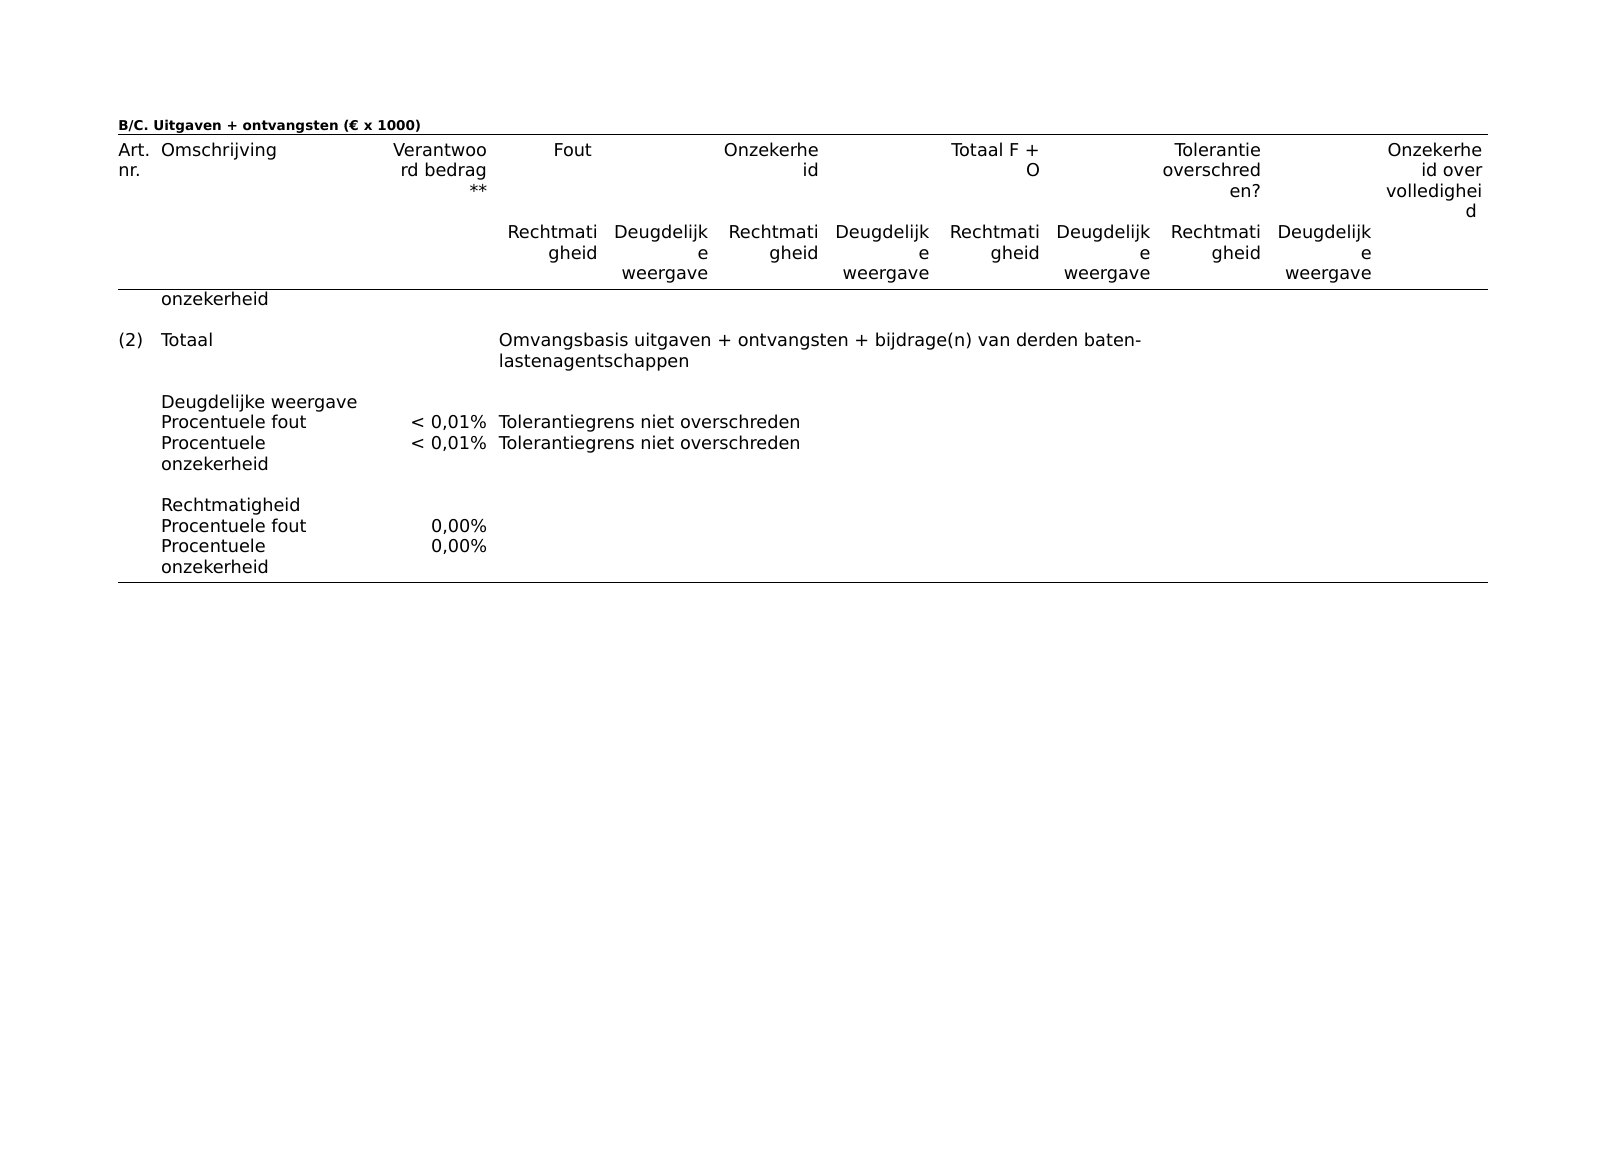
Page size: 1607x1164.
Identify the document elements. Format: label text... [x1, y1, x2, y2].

table_cell [382, 495, 493, 516]
table_cell [1267, 371, 1377, 392]
table_cell [935, 290, 1046, 309]
table_cell [493, 309, 603, 330]
table_cell [118, 222, 155, 289]
table_cell [1156, 309, 1267, 330]
table_cell 0,00% [382, 536, 493, 582]
table_cell [118, 516, 155, 536]
table_cell [1267, 135, 1377, 222]
table_cell [1046, 309, 1156, 330]
table_cell [1046, 392, 1156, 412]
table_cell [935, 309, 1046, 330]
table_cell [1377, 474, 1488, 495]
table_cell Rechtmatigheid [1156, 222, 1267, 289]
table_cell Art. nr. [118, 135, 155, 222]
table_cell [825, 392, 935, 412]
table_cell [1267, 495, 1377, 516]
table_cell [1156, 495, 1267, 516]
table_cell Rechtmatigheid [714, 222, 824, 289]
table_cell [493, 371, 1267, 392]
table_cell [1267, 330, 1377, 371]
table_cell [825, 309, 935, 330]
table_cell [382, 392, 493, 412]
table_cell Verantwoord bedrag ** [382, 135, 493, 222]
table_cell Procentuele fout [155, 516, 382, 536]
table_cell [714, 474, 824, 495]
table_cell [1377, 290, 1488, 309]
table_cell Tolerantie overschreden? [1156, 135, 1267, 222]
table_cell [1267, 392, 1377, 412]
table_cell [1377, 433, 1488, 474]
table_cell [1267, 516, 1377, 536]
table_header B/C. Uitgaven + ontvangsten (€ x 1000) [118, 118, 1488, 134]
table_cell Totaal [155, 330, 382, 371]
table_cell Omvangsbasis uitgaven + ontvangsten + bijdrage(n) van derden baten-lastenagentschappen [493, 330, 1267, 371]
table_cell [1046, 495, 1156, 516]
table_cell [155, 474, 382, 495]
table_cell Deugdelijke weergave [155, 392, 382, 412]
table_cell [1156, 290, 1267, 309]
table_cell [118, 290, 155, 309]
table_cell [1377, 495, 1488, 516]
table_cell [825, 135, 935, 222]
table_cell [1267, 433, 1377, 474]
table_cell [1267, 474, 1377, 495]
table_cell Tolerantiegrens niet overschreden [493, 413, 1267, 433]
table_cell (2) [118, 330, 155, 371]
table_cell [118, 392, 155, 412]
table_cell [603, 290, 714, 309]
table_cell [118, 433, 155, 474]
table_cell 0,00% [382, 516, 493, 536]
table_cell [382, 474, 493, 495]
table_cell Rechtmatigheid [155, 495, 382, 516]
table_cell onzekerheid [155, 290, 382, 309]
table_cell Deugdelijke weergave [603, 222, 714, 289]
table_cell [1377, 516, 1488, 536]
table_cell [1377, 536, 1488, 582]
table_cell [493, 474, 603, 495]
table_cell [382, 371, 493, 392]
table_cell [493, 516, 1267, 536]
table_cell [1267, 413, 1377, 433]
table_cell [118, 536, 155, 582]
table_cell [825, 474, 935, 495]
table_cell [1267, 290, 1377, 309]
table_cell Rechtmatigheid [493, 222, 603, 289]
table_cell [1377, 330, 1488, 371]
table_cell < 0,01% [382, 433, 493, 474]
table_cell [155, 309, 382, 330]
table_cell [382, 290, 493, 309]
table_cell [155, 371, 382, 392]
table_cell [935, 495, 1046, 516]
table_cell Deugdelijke weergave [1046, 222, 1156, 289]
table_cell [603, 495, 714, 516]
table_cell [1377, 371, 1488, 392]
table_cell [1046, 135, 1156, 222]
table_cell [493, 536, 1267, 582]
table_cell [118, 474, 155, 495]
table_cell [382, 309, 493, 330]
table_cell [118, 495, 155, 516]
table_cell Onzekerheid [714, 135, 824, 222]
table_cell [714, 309, 824, 330]
table_cell [603, 309, 714, 330]
table_cell [714, 392, 824, 412]
table_cell < 0,01% [382, 413, 493, 433]
table_cell Procentuele fout [155, 413, 382, 433]
table_cell Procentuele onzekerheid [155, 536, 382, 582]
table_cell [493, 392, 603, 412]
table_cell Procentuele onzekerheid [155, 433, 382, 474]
table_cell [714, 290, 824, 309]
table_cell Deugdelijke weergave [1267, 222, 1377, 289]
table_cell [825, 495, 935, 516]
table_cell [493, 495, 603, 516]
table_cell [935, 474, 1046, 495]
table_cell [1156, 474, 1267, 495]
table_cell [155, 222, 382, 289]
table_cell [603, 135, 714, 222]
table_cell Fout [493, 135, 603, 222]
table_cell [382, 330, 493, 371]
table_cell [1267, 536, 1377, 582]
table_cell [825, 290, 935, 309]
table_cell [118, 371, 155, 392]
table_cell [935, 392, 1046, 412]
table_cell [1267, 309, 1377, 330]
table_cell Tolerantiegrens niet overschreden [493, 433, 1267, 474]
table_cell [118, 309, 155, 330]
table_cell [603, 392, 714, 412]
table_cell [1046, 290, 1156, 309]
table_cell [1377, 309, 1488, 330]
table_cell [1156, 392, 1267, 412]
table_cell Totaal F + O [935, 135, 1046, 222]
table_cell Onzekerheid over volledigheid [1377, 135, 1488, 222]
table_cell [603, 474, 714, 495]
table_cell [382, 222, 493, 289]
table_cell [714, 495, 824, 516]
table_cell [493, 290, 603, 309]
table_cell [118, 413, 155, 433]
table_cell [1377, 413, 1488, 433]
table_cell [1046, 474, 1156, 495]
table_cell [1377, 392, 1488, 412]
table_cell [1377, 222, 1488, 289]
table_cell Rechtmatigheid [935, 222, 1046, 289]
table_cell Omschrijving [155, 135, 382, 222]
table_cell Deugdelijke weergave [825, 222, 935, 289]
